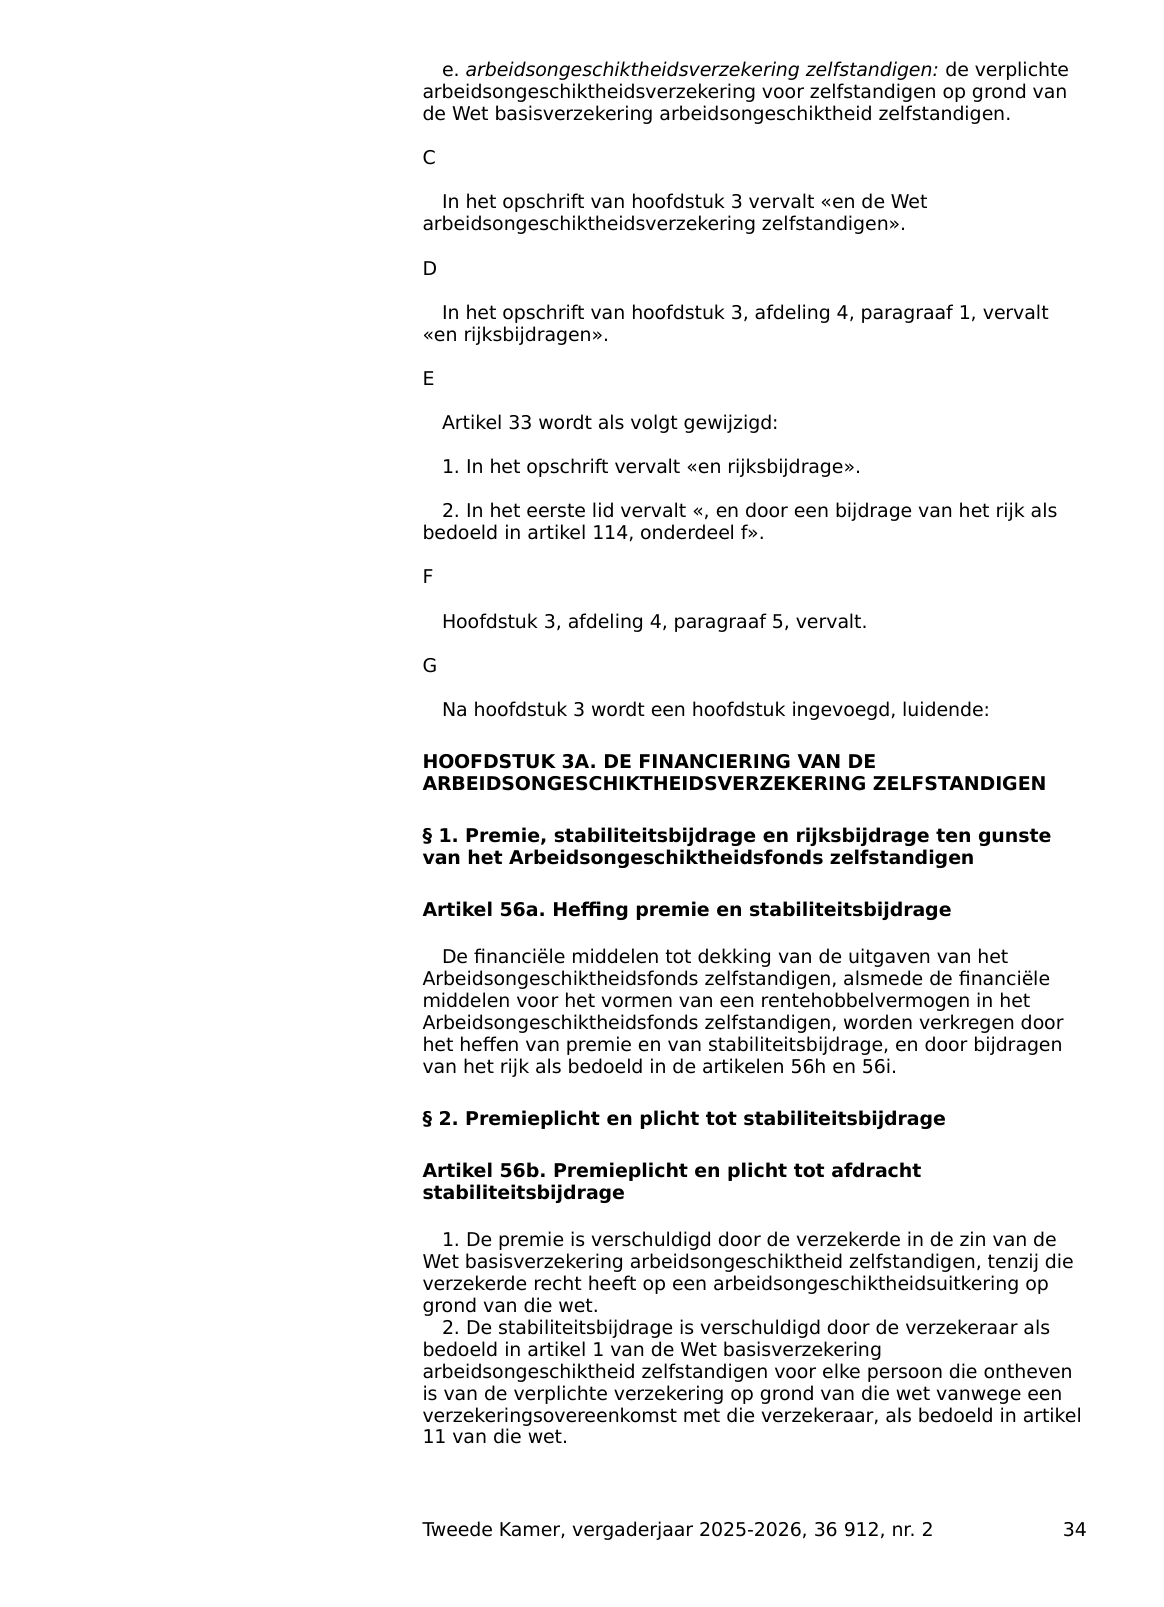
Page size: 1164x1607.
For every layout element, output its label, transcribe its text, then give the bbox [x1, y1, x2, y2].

text In het opschrift van hoofdstuk 3, afdeling 4, paragraaf 1, vervalt «en rijksbijdragen». [422, 302, 1087, 346]
subtitle Artikel 56a. Heffing premie en stabiliteitsbijdrage [422, 899, 1087, 921]
text G [422, 655, 1087, 677]
subtitle § 1. Premie, stabiliteitsbijdrage en rijksbijdrage ten gunste van het Arbeidsongeschiktheidsfonds zelfstandigen [422, 825, 1087, 869]
text De financiële middelen tot dekking van de uitgaven van het Arbeidsongeschiktheidsfonds zelfstandigen, alsmede de financiële middelen voor het vormen van een rentehobbelvermogen in het Arbeidsongeschiktheidsfonds zelfstandigen, worden verkregen door het heffen van premie en van stabiliteitsbijdrage, en door bijdragen van het rijk als bedoeld in de artikelen 56h en 56i. [422, 946, 1087, 1078]
text C [422, 147, 1087, 169]
text 2. De stabiliteitsbijdrage is verschuldigd door de verzekeraar als bedoeld in artikel 1 van de Wet basisverzekering arbeidsongeschiktheid zelfstandigen voor elke persoon die ontheven is van de verplichte verzekering op grond van die wet vanwege een verzekeringsovereenkomst met die verzekeraar, als bedoeld in artikel 11 van die wet. [422, 1317, 1087, 1448]
subtitle Artikel 56b. Premieplicht en plicht tot afdracht stabiliteitsbijdrage [422, 1160, 1087, 1204]
text 2. In het eerste lid vervalt «, en door een bijdrage van het rijk als bedoeld in artikel 114, onderdeel f». [422, 500, 1087, 544]
text 1. In het opschrift vervalt «en rijksbijdrage». [422, 456, 1087, 478]
text Hoofdstuk 3, afdeling 4, paragraaf 5, vervalt. [422, 611, 1087, 633]
text E [422, 368, 1087, 390]
text F [422, 566, 1087, 588]
text e. arbeidsongeschiktheidsverzekering zelfstandigen: de verplichte arbeidsongeschiktheidsverzekering voor zelfstandigen op grond van de Wet basisverzekering arbeidsongeschiktheid zelfstandigen. [422, 59, 1087, 125]
text D [422, 257, 1087, 279]
text In het opschrift van hoofdstuk 3 vervalt «en de Wet arbeidsongeschiktheidsverzekering zelfstandigen». [422, 191, 1087, 235]
subtitle HOOFDSTUK 3A. DE FINANCIERING VAN DE ARBEIDSONGESCHIKTHEIDSVERZEKERING ZELFSTANDIGEN [422, 751, 1087, 795]
text Na hoofdstuk 3 wordt een hoofdstuk ingevoegd, luidende: [422, 699, 1087, 721]
text 1. De premie is verschuldigd door de verzekerde in de zin van de Wet basisverzekering arbeidsongeschiktheid zelfstandigen, tenzij die verzekerde recht heeft op een arbeidsongeschiktheidsuitkering op grond van die wet. [422, 1229, 1087, 1317]
subtitle § 2. Premieplicht en plicht tot stabiliteitsbijdrage [422, 1108, 1087, 1130]
text Artikel 33 wordt als volgt gewijzigd: [422, 412, 1087, 434]
